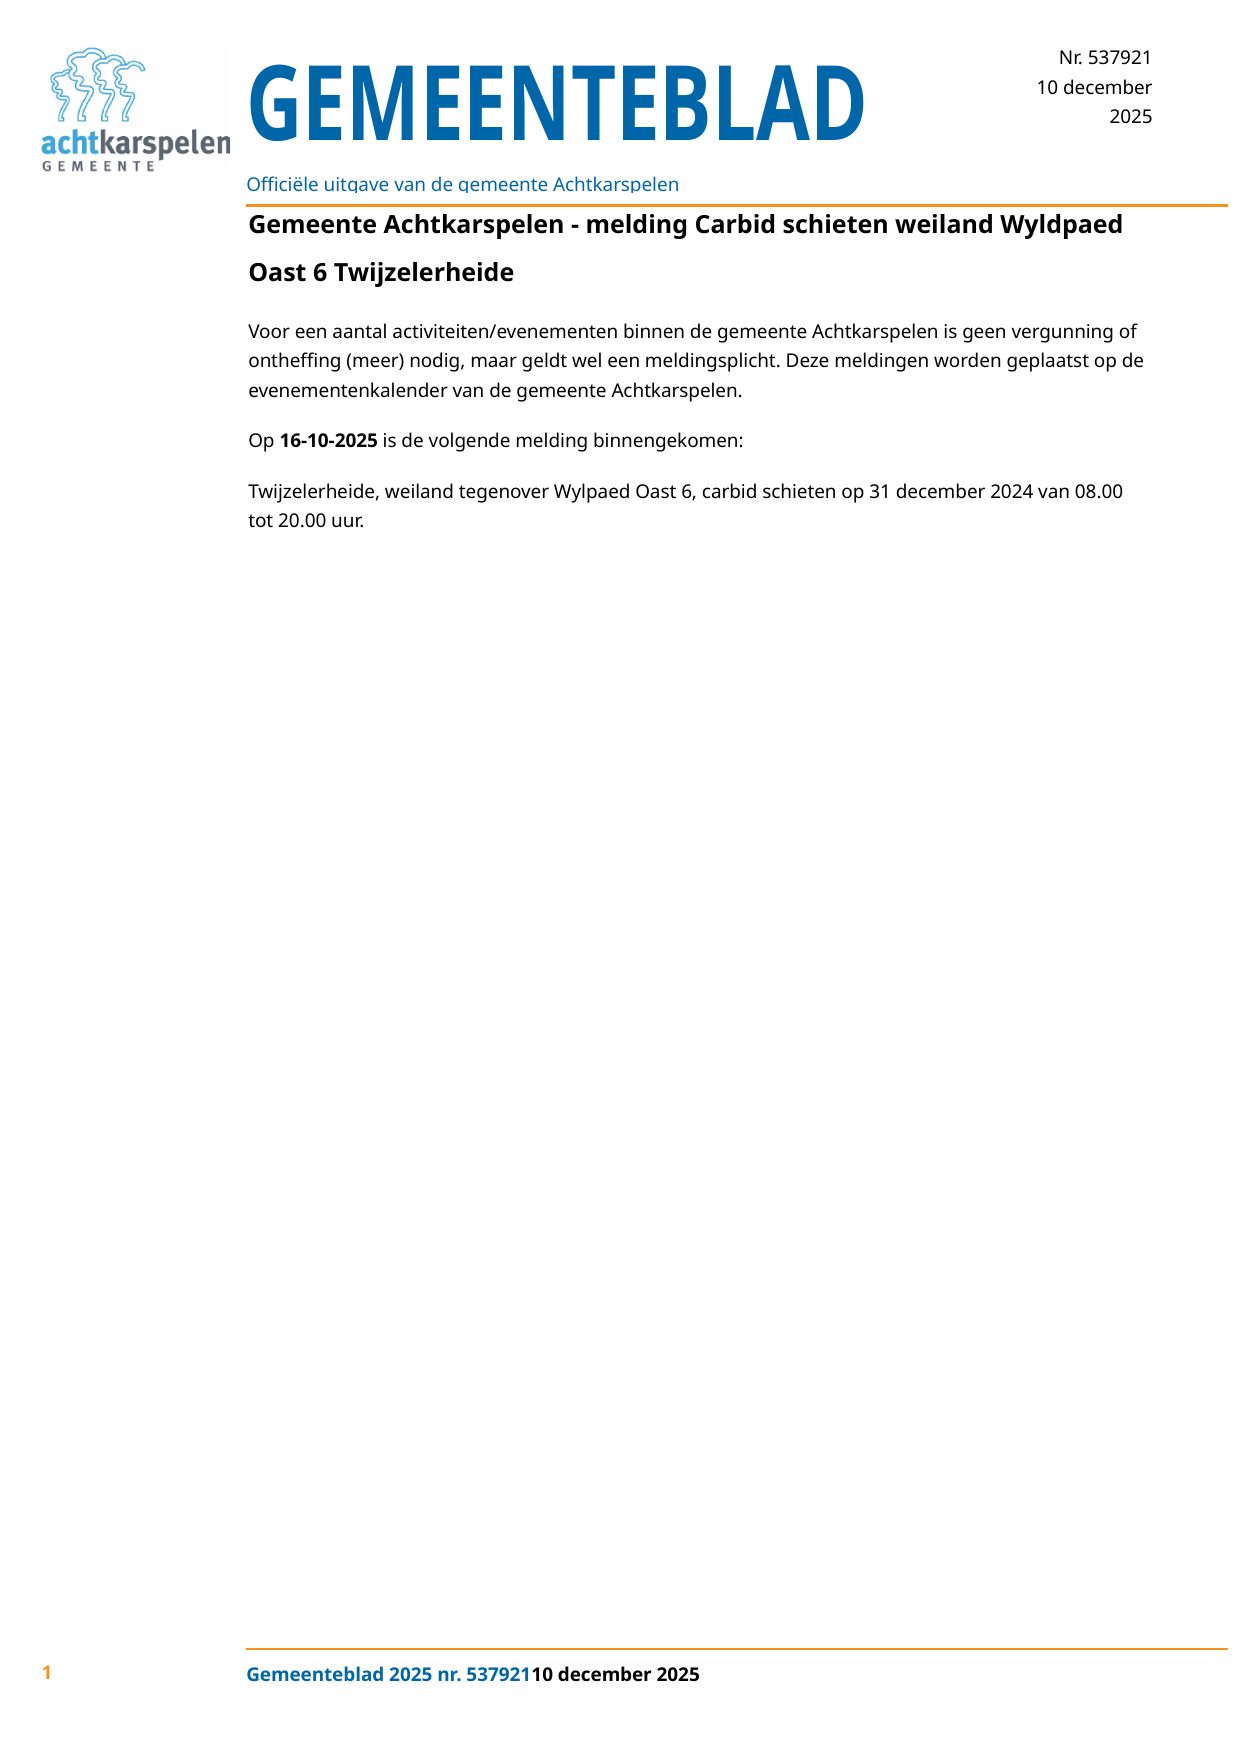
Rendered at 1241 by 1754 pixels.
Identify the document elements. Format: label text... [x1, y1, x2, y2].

text Voor een aantal activiteiten/evenementen binnen de gemeente Achtkarspelen is geen vergunning of ontheffing (meer) nodig, maar geldt wel een meldingsplicht. Deze meldingen worden geplaatst op de evenementenkalender van de gemeente Achtkarspelen. [248, 318, 1152, 403]
picture [41, 47, 231, 172]
text Twijzelerheide, weiland tegenover Wylpaed Oast 6, carbid schieten op 31 december 2024 van 08.00 tot 20.00 uur. [248, 478, 1152, 533]
text Op 16-10-2025 is de volgende melding binnengekomen: [248, 427, 1152, 453]
text Gemeente Achtkarspelen - melding Carbid schieten weiland Wyldpaed Oast 6 Twijzelerheide [248, 207, 1152, 288]
